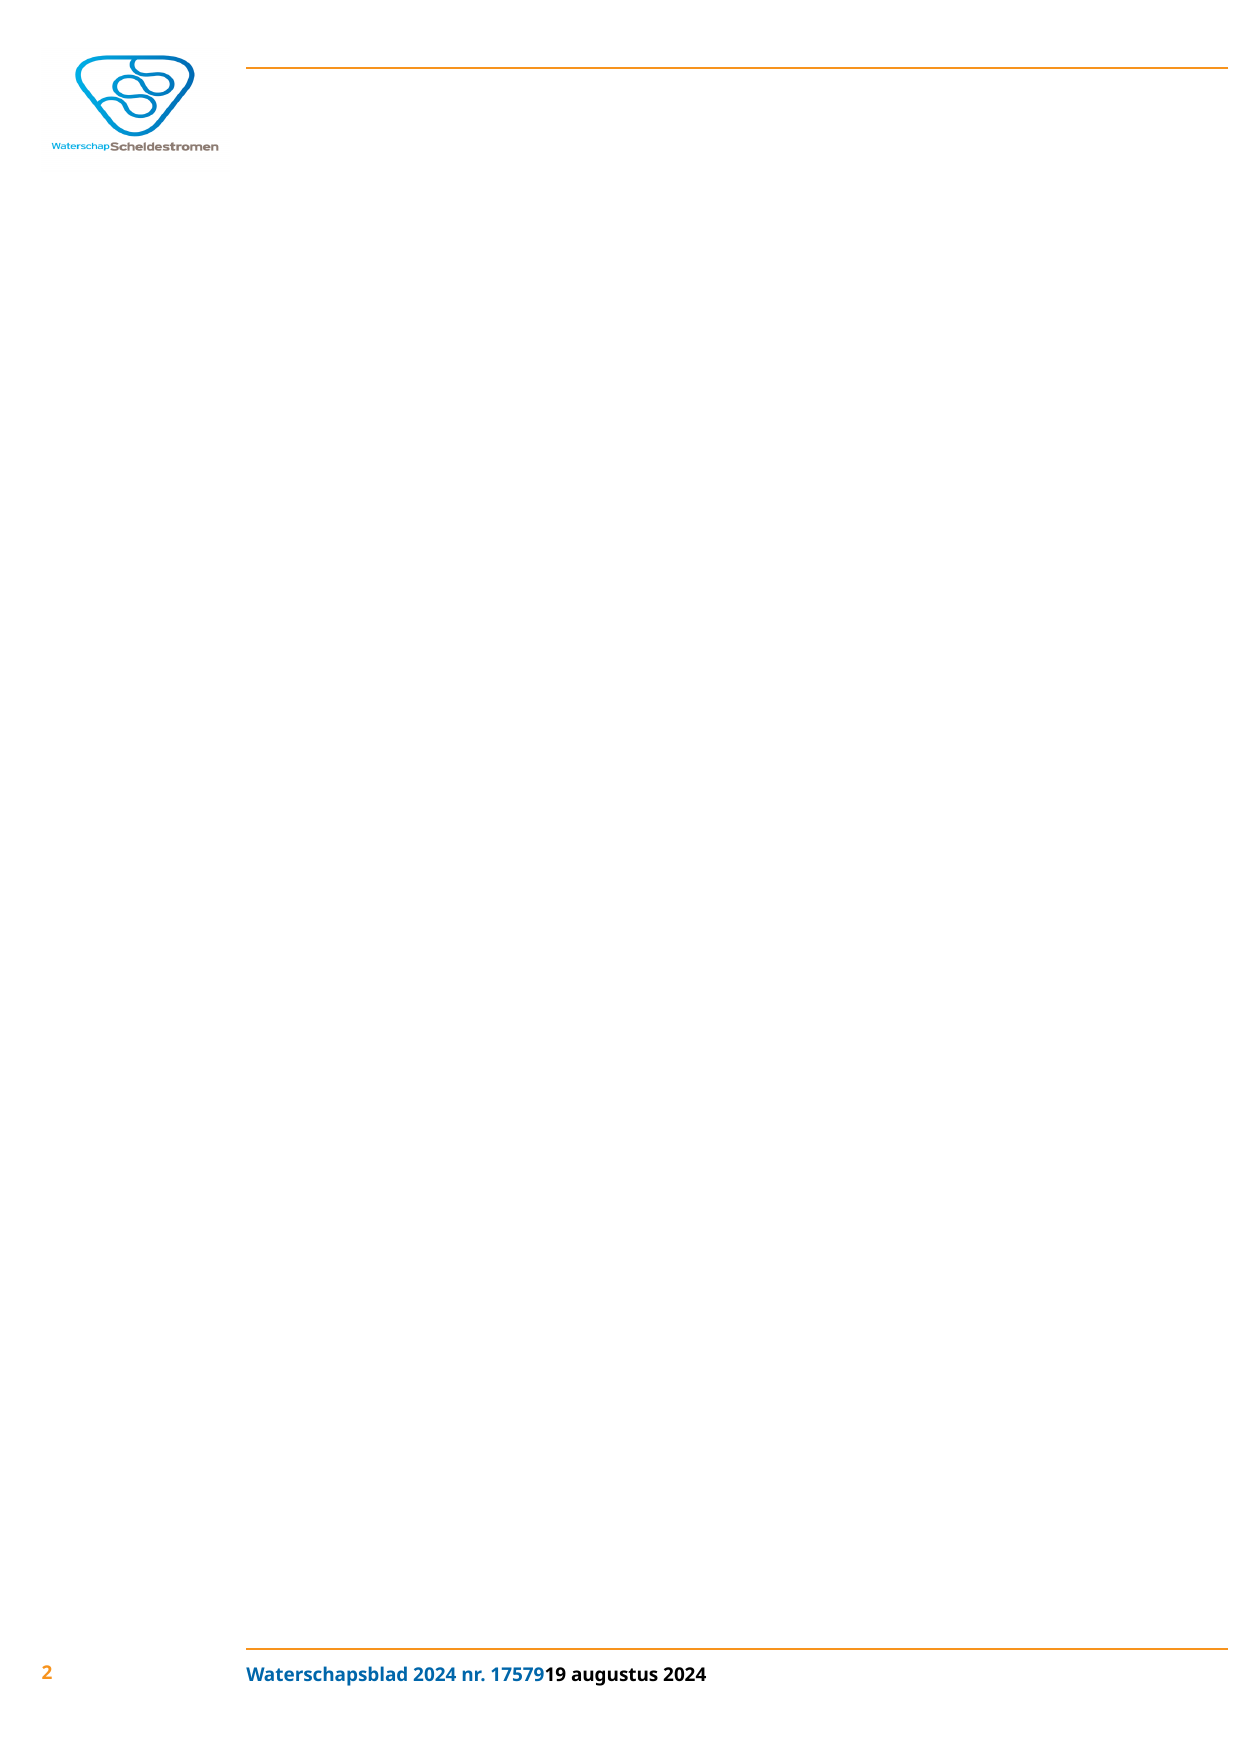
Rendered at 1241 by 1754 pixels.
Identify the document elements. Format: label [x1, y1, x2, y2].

picture [41, 47, 231, 172]
